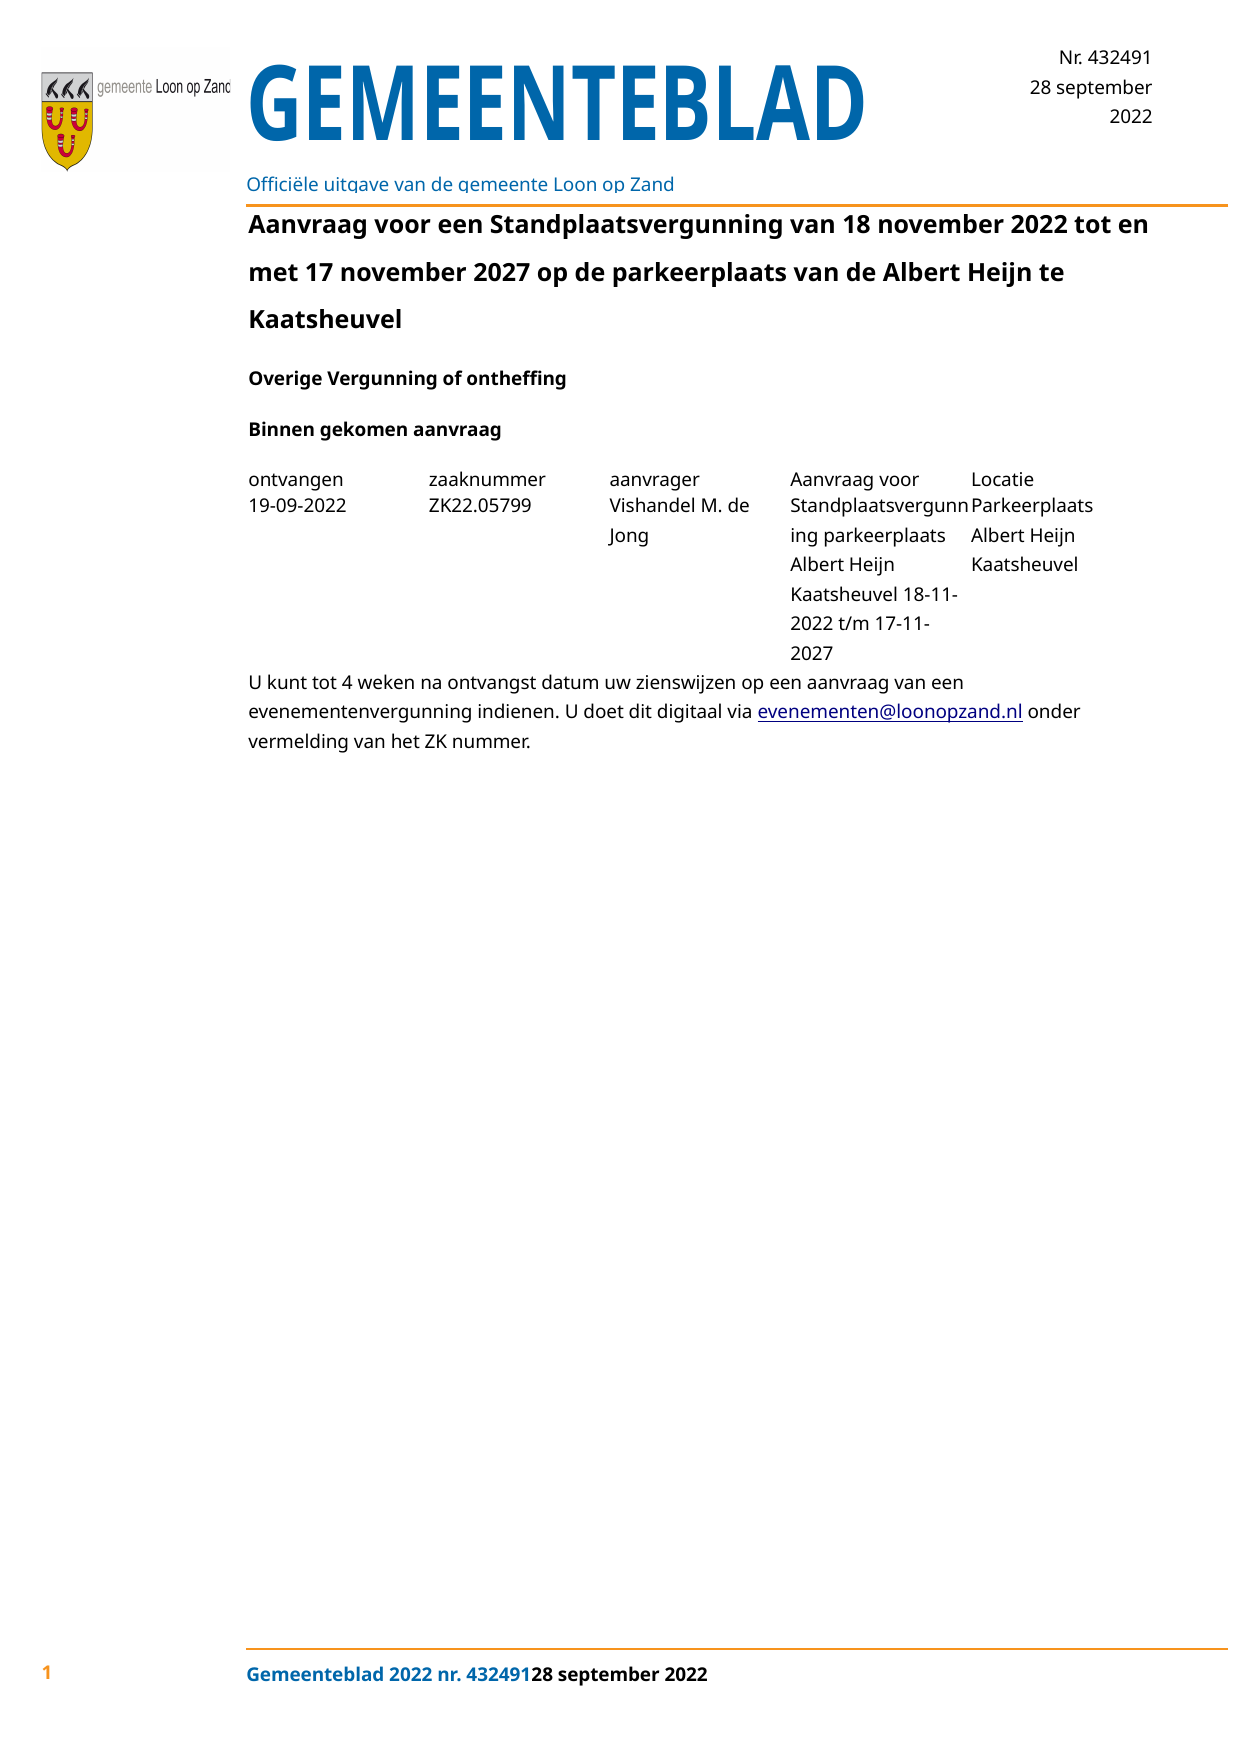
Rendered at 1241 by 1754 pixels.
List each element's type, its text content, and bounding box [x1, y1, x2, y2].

table_cell Parkeerplaats Albert Heijn Kaatsheuvel [971, 492, 1152, 666]
table_cell ZK22.05799 [429, 492, 609, 666]
table_header aanvrager [609, 466, 790, 492]
table_header Aanvraag voor [790, 466, 971, 492]
text Aanvraag voor een Standplaatsvergunning van 18 november 2022 tot en met 17 november 2027 op de parkeerplaats van de Albert Heijn te Kaatsheuvel [248, 207, 1152, 336]
table_header Locatie [971, 466, 1152, 492]
table_header ontvangen [248, 466, 429, 492]
text Overige Vergunning of ontheffing [248, 366, 1152, 391]
text U kunt tot 4 weken na ontvangst datum uw zienswijzen op een aanvraag van een evenementenvergunning indienen. U doet dit digitaal via evenementen@loonopzand.nl onder vermelding van het ZK nummer. [248, 669, 1152, 754]
table_cell Vishandel M. de Jong [609, 492, 790, 666]
table_header zaaknummer [429, 466, 609, 492]
table_cell 19-09-2022 [248, 492, 429, 666]
text Binnen gekomen aanvraag [248, 416, 1152, 442]
picture [41, 47, 231, 172]
table_cell Standplaatsvergunning parkeerplaats Albert Heijn Kaatsheuvel 18-11-2022 t/m 17-11-2027 [790, 492, 971, 666]
